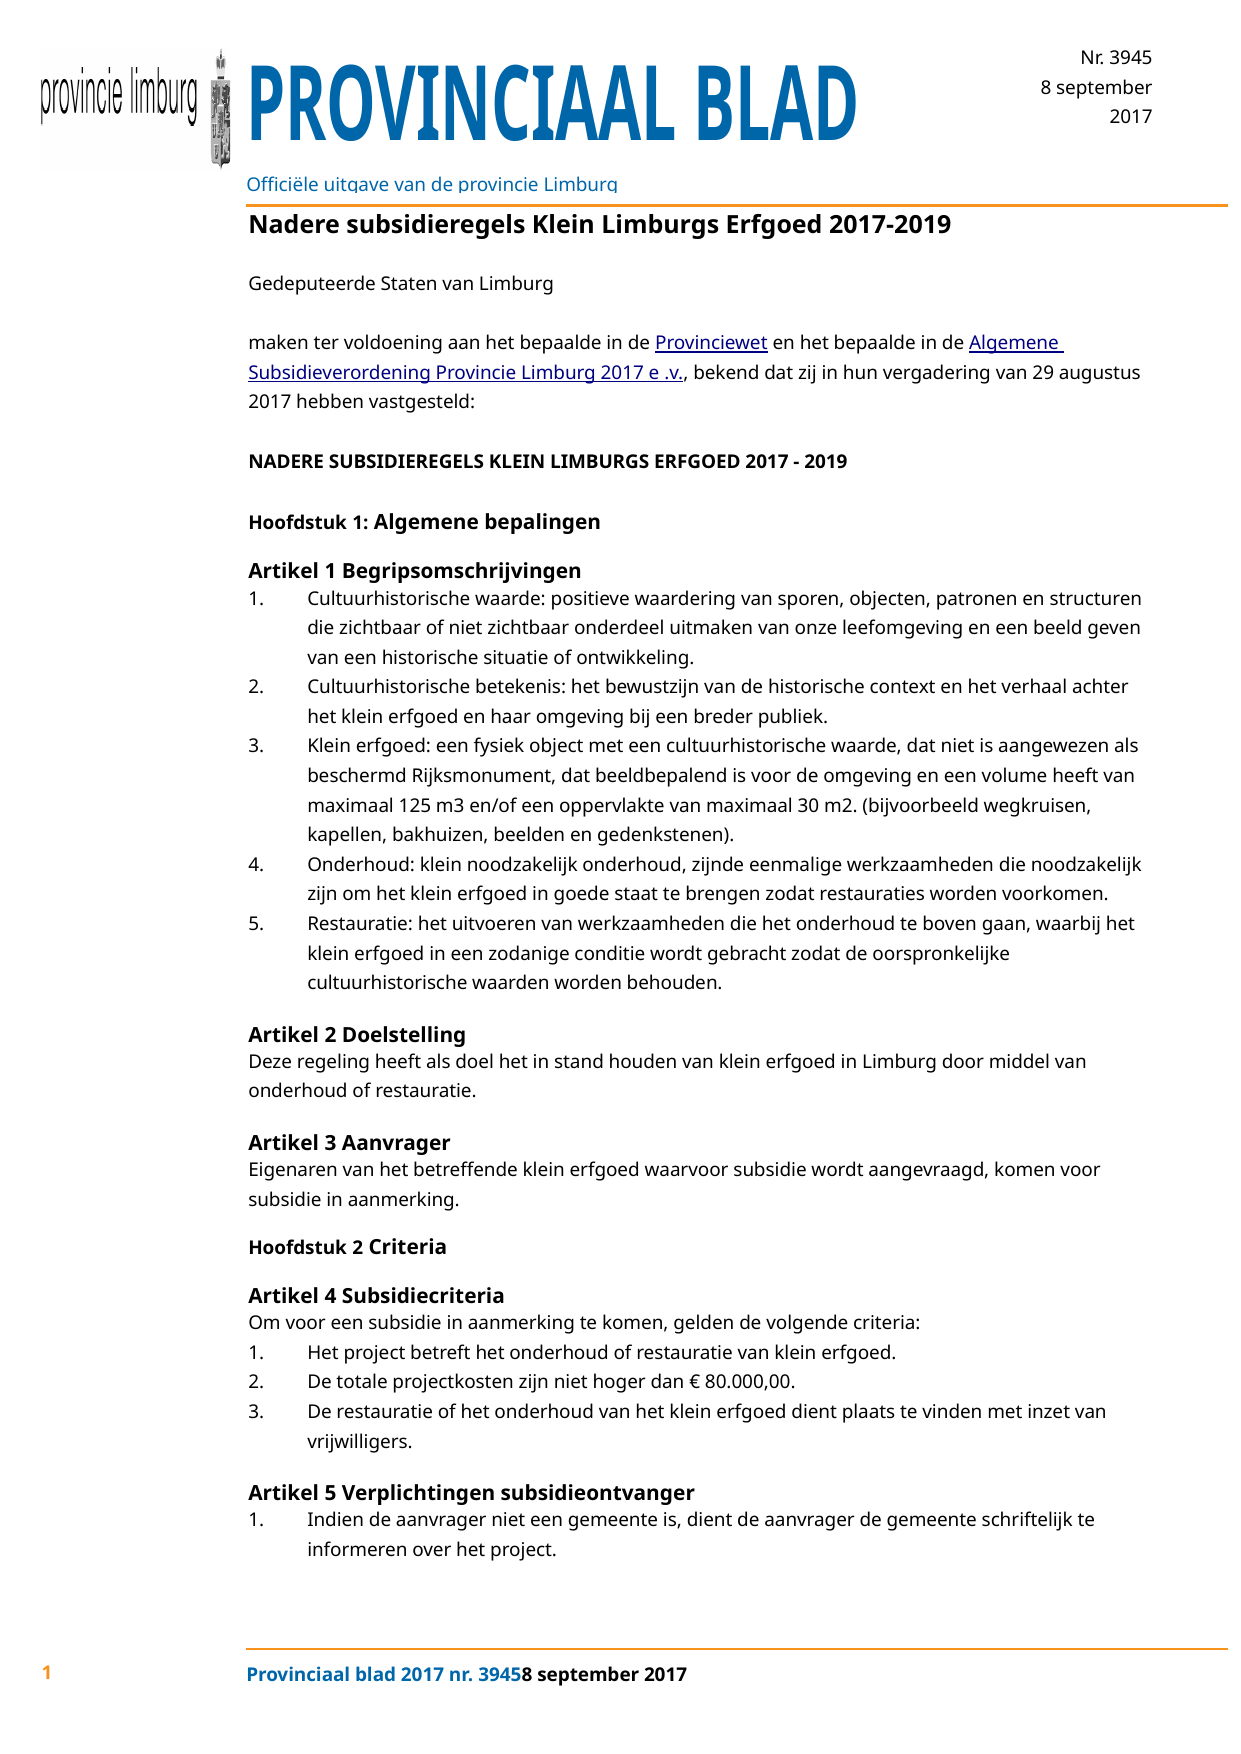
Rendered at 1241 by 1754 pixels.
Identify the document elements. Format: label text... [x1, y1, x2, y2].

list Cultuurhistorische waarde: positieve waardering van sporen, objecten, patronen en structuren die zichtbaar of niet zichtbaar onderdeel uitmaken van onze leefomgeving en een beeld geven van een historische situatie of ontwikkeling. [248, 585, 1152, 669]
list De totale projectkosten zijn niet hoger dan € 80.000,00. [248, 1369, 1152, 1394]
text Gedeputeerde Staten van Limburg [248, 270, 1152, 296]
list Indien de aanvrager niet een gemeente is, dient de aanvrager de gemeente schriftelijk te informeren over het project. [248, 1507, 1152, 1562]
text Eigenaren van het betreffende klein erfgoed waarvoor subsidie wordt aangevraagd, komen voor subsidie in aanmerking. [248, 1157, 1152, 1212]
list Cultuurhistorische betekenis: het bewustzijn van de historische context en het verhaal achter het klein erfgoed en haar omgeving bij een breder publiek. [248, 673, 1152, 729]
list De restauratie of het onderhoud van het klein erfgoed dient plaats te vinden met inzet van vrijwilligers. [248, 1398, 1152, 1453]
text Artikel 5 Verplichtingen subsidieontvanger [248, 1478, 1152, 1507]
picture [41, 47, 231, 172]
text Hoofdstuk 2 Criteria [248, 1232, 1152, 1260]
text Artikel 1 Begripsomschrijvingen [248, 556, 1152, 585]
text Om voor een subsidie in aanmerking te komen, gelden de volgende criteria: [248, 1309, 1152, 1335]
text NADERE SUBSIDIEREGELS KLEIN LIMBURGS ERFGOED 2017 - 2019 [248, 448, 1152, 473]
list Klein erfgoed: een fysiek object met een cultuurhistorische waarde, dat niet is aangewezen als beschermd Rijksmonument, dat beeldbepalend is voor de omgeving en een volume heeft van maximaal 125 m3 en/of een oppervlakte van maximaal 30 m2. (bijvoorbeeld wegkruisen, kapellen, bakhuizen, beelden en gedenkstenen). [248, 733, 1152, 847]
text Artikel 4 Subsidiecriteria [248, 1281, 1152, 1309]
text Nadere subsidieregels Klein Limburgs Erfgoed 2017-2019 [248, 207, 1152, 241]
list Het project betreft het onderhoud of restauratie van klein erfgoed. [248, 1339, 1152, 1365]
text maken ter voldoening aan het bepaalde in de Provinciewet en het bepaalde in de Algemene Subsidieverordening Provincie Limburg 2017 e .v., bekend dat zij in hun vergadering van 29 augustus 2017 hebben vastgesteld: [248, 329, 1152, 414]
text Deze regeling heeft als doel het in stand houden van klein erfgoed in Limburg door middel van onderhoud of restauratie. [248, 1048, 1152, 1103]
list Onderhoud: klein noodzakelijk onderhoud, zijnde eenmalige werkzaamheden die noodzakelijk zijn om het klein erfgoed in goede staat te brengen zodat restauraties worden voorkomen. [248, 851, 1152, 906]
text Hoofdstuk 1: Algemene bepalingen [248, 507, 1152, 535]
text Artikel 3 Aanvrager [248, 1128, 1152, 1157]
text Artikel 2 Doelstelling [248, 1020, 1152, 1048]
list Restauratie: het uitvoeren van werkzaamheden die het onderhoud te boven gaan, waarbij het klein erfgoed in een zodanige conditie wordt gebracht zodat de oorspronkelijke cultuurhistorische waarden worden behouden. [248, 910, 1152, 995]
